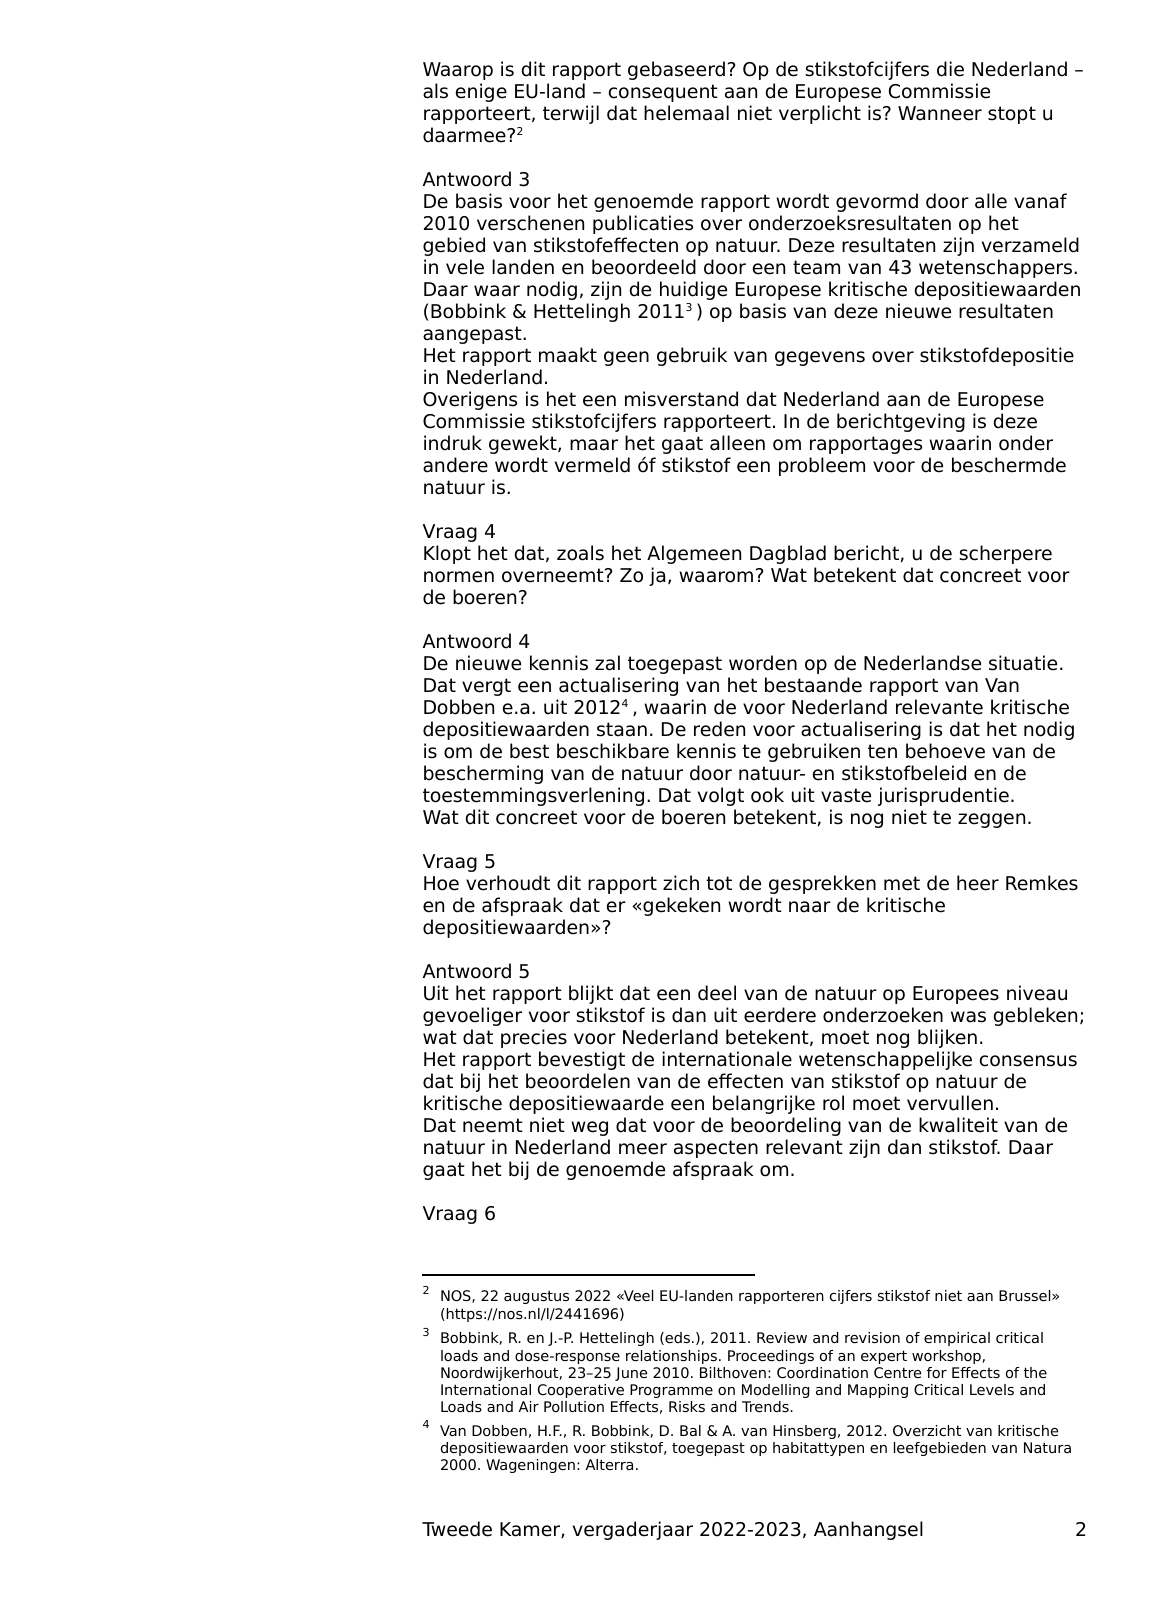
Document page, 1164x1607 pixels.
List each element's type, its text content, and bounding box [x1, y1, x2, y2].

text Het rapport bevestigt de internationale wetenschappelijke consensus dat bij het beoordelen van de effecten van stikstof op natuur de kritische depositiewaarde een belangrijke rol moet vervullen. [422, 1049, 1087, 1115]
text Vraag 6 [422, 1203, 1087, 1225]
text Dat neemt niet weg dat voor de beoordeling van de kwaliteit van de natuur in Nederland meer aspecten relevant zijn dan stikstof. Daar gaat het bij de genoemde afspraak om. [422, 1115, 1087, 1181]
text Van Dobben, H.F., R. Bobbink, D. Bal & A. van Hinsberg, 2012. Overzicht van kritische depositiewaarden voor stikstof, toegepast op habitattypen en leefgebieden van Natura 2000. Wageningen: Alterra. [422, 1418, 1087, 1474]
text Hoe verhoudt dit rapport zich tot de gesprekken met de heer Remkes en de afspraak dat er «gekeken wordt naar de kritische depositiewaarden»? [422, 873, 1087, 939]
text Vraag 4 [422, 521, 1087, 543]
text Bobbink, R. en J.-P. Hettelingh (eds.), 2011. Review and revision of empirical critical loads and dose-response relationships. Proceedings of an expert workshop, Noordwijkerhout, 23–25 June 2010. Bilthoven: Coordination Centre for Effects of the International Cooperative Programme on Modelling and Mapping Critical Levels and Loads and Air Pollution Effects, Risks and Trends. [422, 1326, 1087, 1416]
text Het rapport maakt geen gebruik van gegevens over stikstofdepositie in Nederland. [422, 345, 1087, 389]
text Uit het rapport blijkt dat een deel van de natuur op Europees niveau gevoeliger voor stikstof is dan uit eerdere onderzoeken was gebleken; wat dat precies voor Nederland betekent, moet nog blijken. [422, 983, 1087, 1049]
text Overigens is het een misverstand dat Nederland aan de Europese Commissie stikstofcijfers rapporteert. In de berichtgeving is deze indruk gewekt, maar het gaat alleen om rapportages waarin onder andere wordt vermeld óf stikstof een probleem voor de beschermde natuur is. [422, 389, 1087, 499]
text Waarop is dit rapport gebaseerd? Op de stikstofcijfers die Nederland – als enige EU-land – consequent aan de Europese Commissie rapporteert, terwijl dat helemaal niet verplicht is? Wanneer stopt u daarmee? [422, 59, 1087, 147]
text Vraag 5 [422, 851, 1087, 873]
text Wat dit concreet voor de boeren betekent, is nog niet te zeggen. [422, 807, 1087, 829]
text Antwoord 3 [422, 169, 1087, 191]
text Klopt het dat, zoals het Algemeen Dagblad bericht, u de scherpere normen overneemt? Zo ja, waarom? Wat betekent dat concreet voor de boeren? [422, 543, 1087, 609]
text De basis voor het genoemde rapport wordt gevormd door alle vanaf 2010 verschenen publicaties over onderzoeksresultaten op het gebied van stikstofeffecten op natuur. Deze resultaten zijn verzameld in vele landen en beoordeeld door een team van 43 wetenschappers. Daar waar nodig, zijn de huidige Europese kritische depositiewaarden (Bobbink & Hettelingh 2011) op basis van deze nieuwe resultaten aangepast. [422, 191, 1087, 345]
text Antwoord 4 [422, 631, 1087, 653]
text NOS, 22 augustus 2022 «Veel EU-landen rapporteren cijfers stikstof niet aan Brussel» (https://nos.nl/l/2441696) [422, 1284, 1087, 1323]
text De nieuwe kennis zal toegepast worden op de Nederlandse situatie. Dat vergt een actualisering van het bestaande rapport van Van Dobben e.a. uit 2012, waarin de voor Nederland relevante kritische depositiewaarden staan. De reden voor actualisering is dat het nodig is om de best beschikbare kennis te gebruiken ten behoeve van de bescherming van de natuur door natuur- en stikstofbeleid en de toestemmingsverlening. Dat volgt ook uit vaste jurisprudentie. [422, 653, 1087, 807]
text Antwoord 5 [422, 961, 1087, 983]
